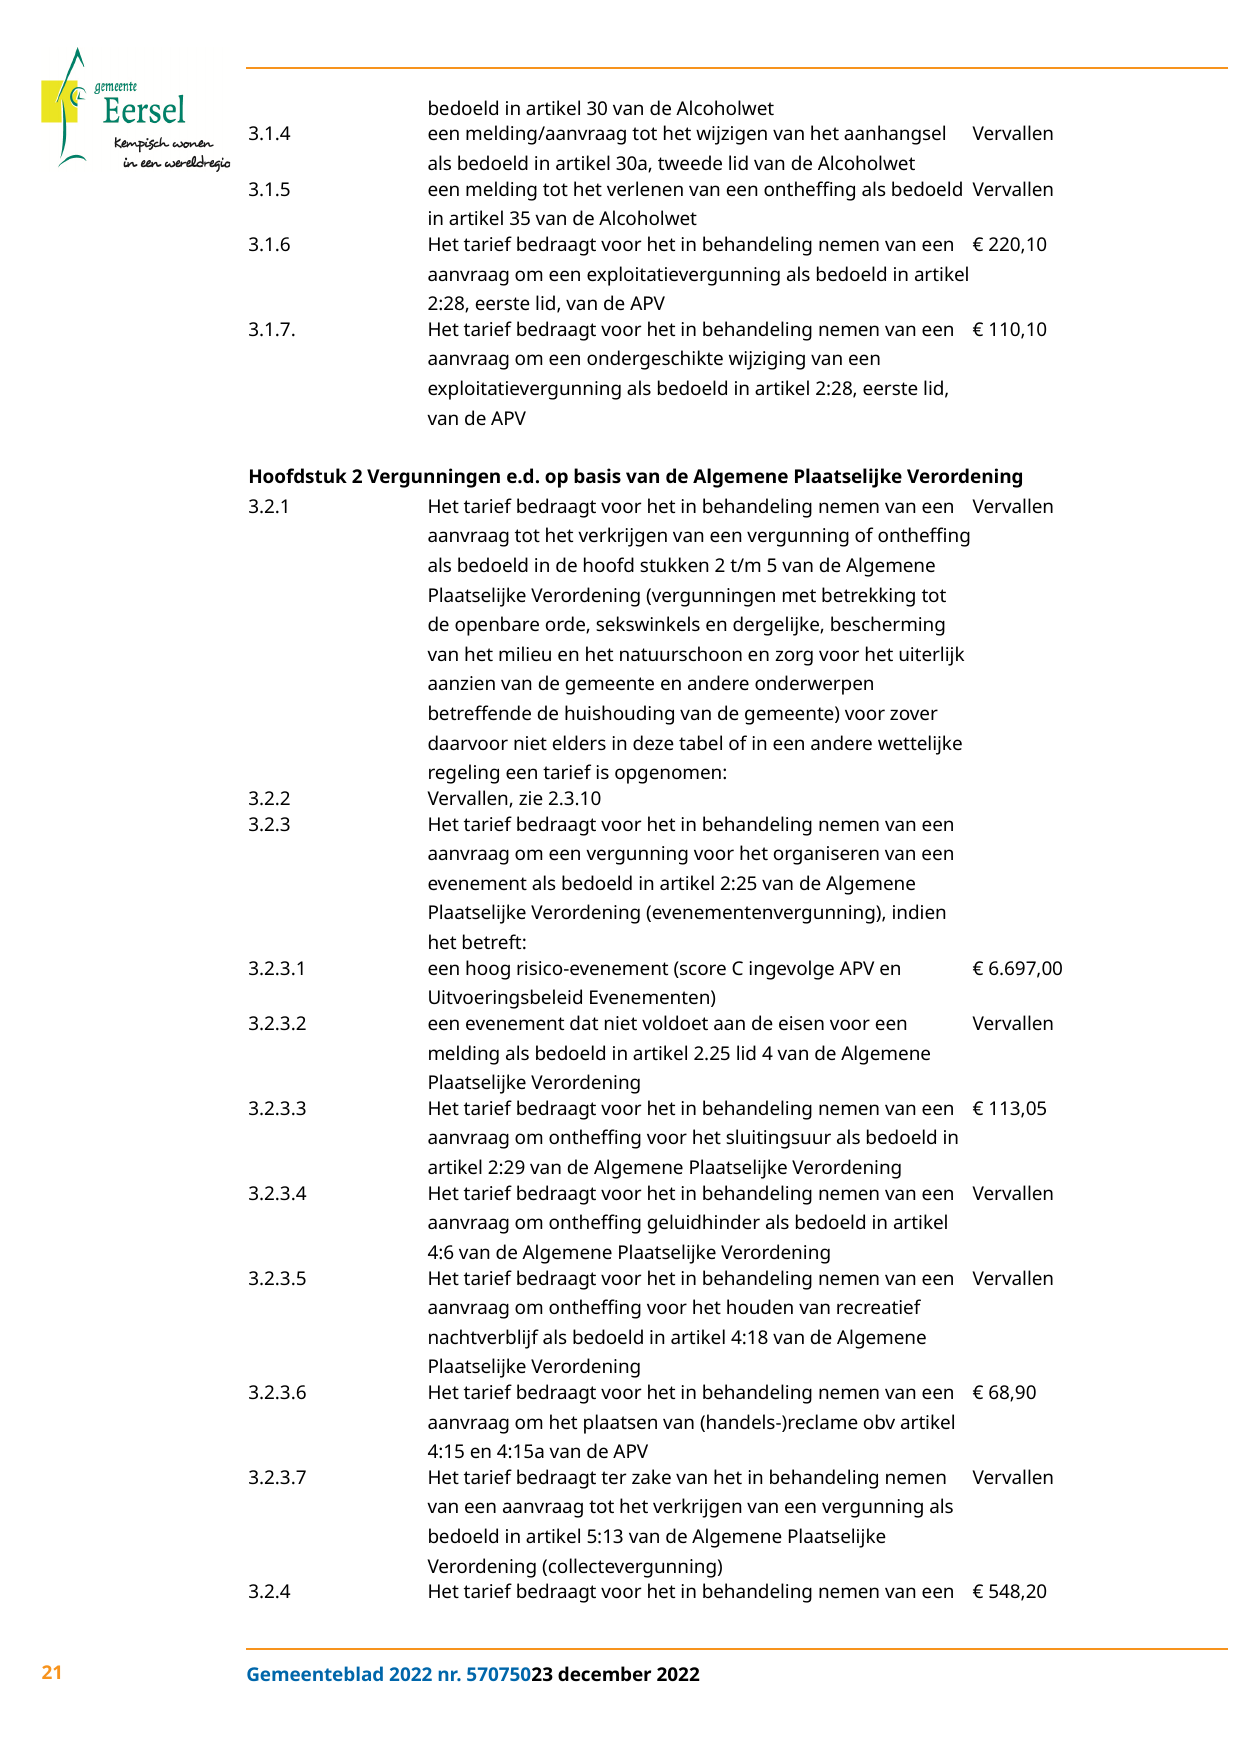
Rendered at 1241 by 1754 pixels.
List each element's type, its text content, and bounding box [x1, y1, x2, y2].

table_cell Het tarief bedraagt voor het in behandeling nemen van een aanvraag om een vergunning voor het organiseren van een evenement als bedoeld in artikel 2:25 van de Algemene Plaatselijke Verordening (evenementenvergunning), indien het betreft: [427, 811, 972, 955]
table_cell 3.2.3.5 [248, 1265, 427, 1379]
table_cell een hoog risico-evenement (score C ingevolge APV en Uitvoeringsbeleid Evenementen) [427, 955, 972, 1010]
table_cell Het tarief bedraagt voor het in behandeling nemen van een aanvraag om ontheffing voor het sluitingsuur als bedoeld in artikel 2:29 van de Algemene Plaatselijke Verordening [427, 1095, 972, 1180]
table_cell 3.2.3.6 [248, 1379, 427, 1464]
table_cell Vervallen [973, 1464, 1152, 1579]
table_cell een evenement dat niet voldoet aan de eisen voor een melding als bedoeld in artikel 2.25 lid 4 van de Algemene Plaatselijke Verordening [427, 1010, 972, 1095]
table_cell Het tarief bedraagt voor het in behandeling nemen van een aanvraag om ontheffing geluidhinder als bedoeld in artikel 4:6 van de Algemene Plaatselijke Verordening [427, 1180, 972, 1265]
table_cell Vervallen [973, 1265, 1152, 1379]
table_cell 3.1.6 [248, 231, 427, 316]
picture [41, 47, 231, 172]
table_cell € 113,05 [973, 1095, 1152, 1180]
table_cell 3.2.3.2 [248, 1010, 427, 1095]
table_cell [973, 95, 1152, 121]
table_cell Het tarief bedraagt voor het in behandeling nemen van een [427, 1579, 972, 1604]
table_cell Het tarief bedraagt voor het in behandeling nemen van een aanvraag om een exploitatievergunning als bedoeld in artikel 2:28, eerste lid, van de APV [427, 231, 972, 316]
table_cell [973, 785, 1152, 811]
table_cell 3.1.4 [248, 121, 427, 176]
table_cell € 548,20 [973, 1579, 1152, 1604]
table_cell Vervallen, zie 2.3.10 [427, 785, 972, 811]
table_cell [973, 811, 1152, 955]
table_cell 3.2.4 [248, 1579, 427, 1604]
table_cell Vervallen [973, 121, 1152, 176]
table_header Het tarief bedraagt voor het in behandeling nemen van een aanvraag tot het verkrijgen van een vergunning of ontheffing als bedoeld in de hoofd stukken 2 t/m 5 van de Algemene Plaatselijke Verordening (vergunningen met betrekking tot de openbare orde, sekswinkels en dergelijke, bescherming van het milieu en het natuurschoon en zorg voor het uiterlijk aanzien van de gemeente en andere onderwerpen betreffende de huishouding van de gemeente) voor zover daarvoor niet elders in deze tabel of in een andere wettelijke regeling een tarief is opgenomen: [427, 493, 972, 785]
table_cell € 68,90 [973, 1379, 1152, 1464]
table_cell 3.2.3 [248, 811, 427, 955]
table_cell een melding tot het verlenen van een ontheffing als bedoeld in artikel 35 van de Alcoholwet [427, 176, 972, 231]
table_cell 3.2.3.4 [248, 1180, 427, 1265]
table_cell Het tarief bedraagt voor het in behandeling nemen van een aanvraag om ontheffing voor het houden van recreatief nachtverblijf als bedoeld in artikel 4:18 van de Algemene Plaatselijke Verordening [427, 1265, 972, 1379]
table_cell € 110,10 [973, 316, 1152, 431]
table_cell [248, 95, 427, 121]
table_cell 3.2.3.1 [248, 955, 427, 1010]
table_cell Vervallen [973, 1010, 1152, 1095]
table_cell bedoeld in artikel 30 van de Alcoholwet [427, 95, 972, 121]
table_cell Het tarief bedraagt voor het in behandeling nemen van een aanvraag om het plaatsen van (handels-)reclame obv artikel 4:15 en 4:15a van de APV [427, 1379, 972, 1464]
table_cell 3.1.5 [248, 176, 427, 231]
table_cell Het tarief bedraagt voor het in behandeling nemen van een aanvraag om een ondergeschikte wijziging van een exploitatievergunning als bedoeld in artikel 2:28, eerste lid, van de APV [427, 316, 972, 431]
table_header 3.2.1 [248, 493, 427, 785]
table_cell Vervallen [973, 176, 1152, 231]
text Hoofdstuk 2 Vergunningen e.d. op basis van de Algemene Plaatselijke Verordening [248, 463, 1152, 489]
table_cell € 220,10 [973, 231, 1152, 316]
table_cell 3.1.7. [248, 316, 427, 431]
table_cell 3.2.3.7 [248, 1464, 427, 1579]
table_cell Het tarief bedraagt ter zake van het in behandeling nemen van een aanvraag tot het verkrijgen van een vergunning als bedoeld in artikel 5:13 van de Algemene Plaatselijke Verordening (collectevergunning) [427, 1464, 972, 1579]
table_cell € 6.697,00 [973, 955, 1152, 1010]
table_cell 3.2.3.3 [248, 1095, 427, 1180]
table_cell een melding/aanvraag tot het wijzigen van het aanhangsel als bedoeld in artikel 30a, tweede lid van de Alcoholwet [427, 121, 972, 176]
table_cell 3.2.2 [248, 785, 427, 811]
table_header Vervallen [973, 493, 1152, 785]
table_cell Vervallen [973, 1180, 1152, 1265]
